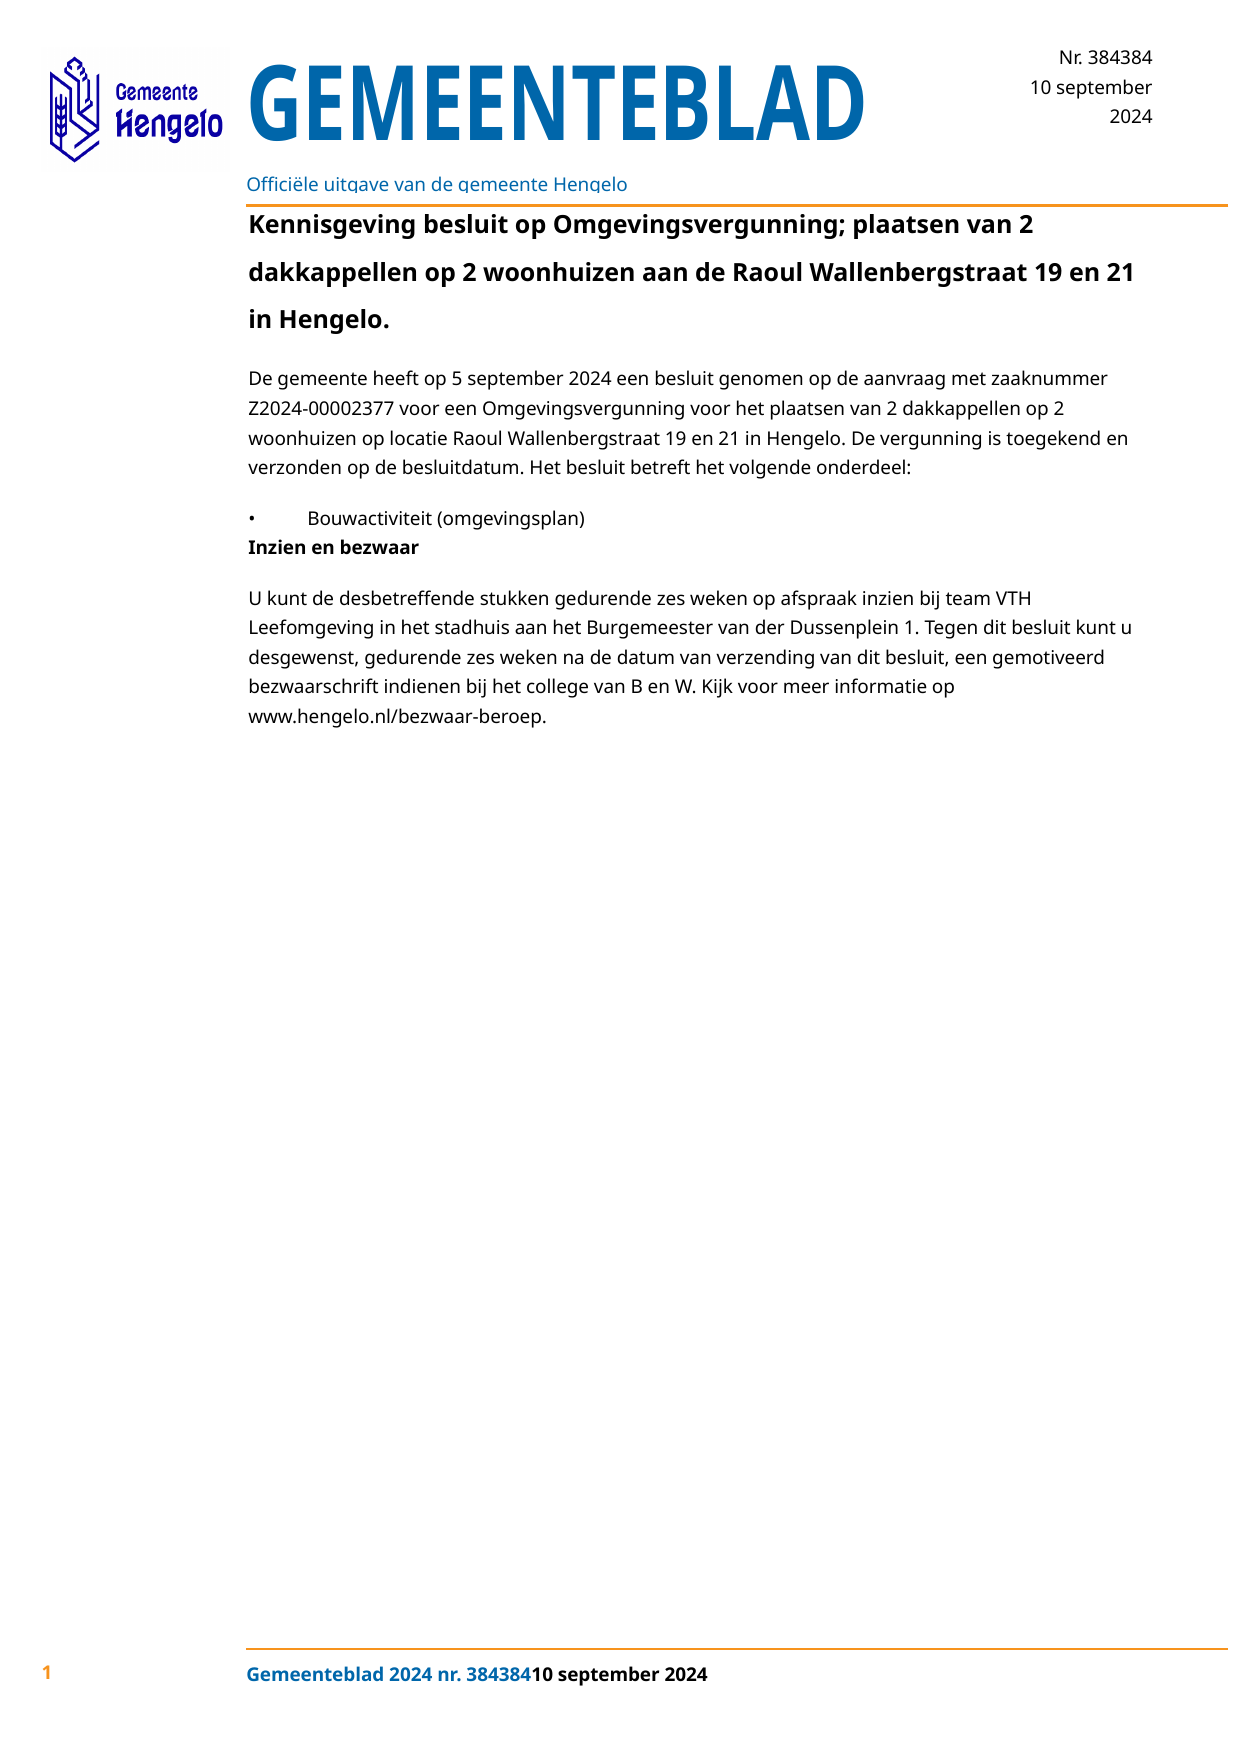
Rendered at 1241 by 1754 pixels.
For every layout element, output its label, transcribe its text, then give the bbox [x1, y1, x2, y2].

text Inzien en bezwaar [248, 534, 1152, 560]
picture [41, 47, 231, 172]
text Kennisgeving besluit op Omgevingsvergunning; plaatsen van 2 dakkappellen op 2 woonhuizen aan de Raoul Wallenbergstraat 19 en 21 in Hengelo. [248, 207, 1152, 336]
list Bouwactiviteit (omgevingsplan) [248, 505, 1152, 530]
text De gemeente heeft op 5 september 2024 een besluit genomen op de aanvraag met zaaknummer Z2024-00002377 voor een Omgevingsvergunning voor het plaatsen van 2 dakkappellen op 2 woonhuizen op locatie Raoul Wallenbergstraat 19 en 21 in Hengelo. De vergunning is toegekend en verzonden op de besluitdatum. Het besluit betreft het volgende onderdeel: [248, 366, 1152, 480]
text U kunt de desbetreffende stukken gedurende zes weken op afspraak inzien bij team VTH Leefomgeving in het stadhuis aan het Burgemeester van der Dussenplein 1. Tegen dit besluit kunt u desgewenst, gedurende zes weken na de datum van verzending van dit besluit, een gemotiveerd bezwaarschrift indienen bij het college van B en W. Kijk voor meer informatie op www.hengelo.nl/bezwaar-beroep. [248, 585, 1152, 729]
